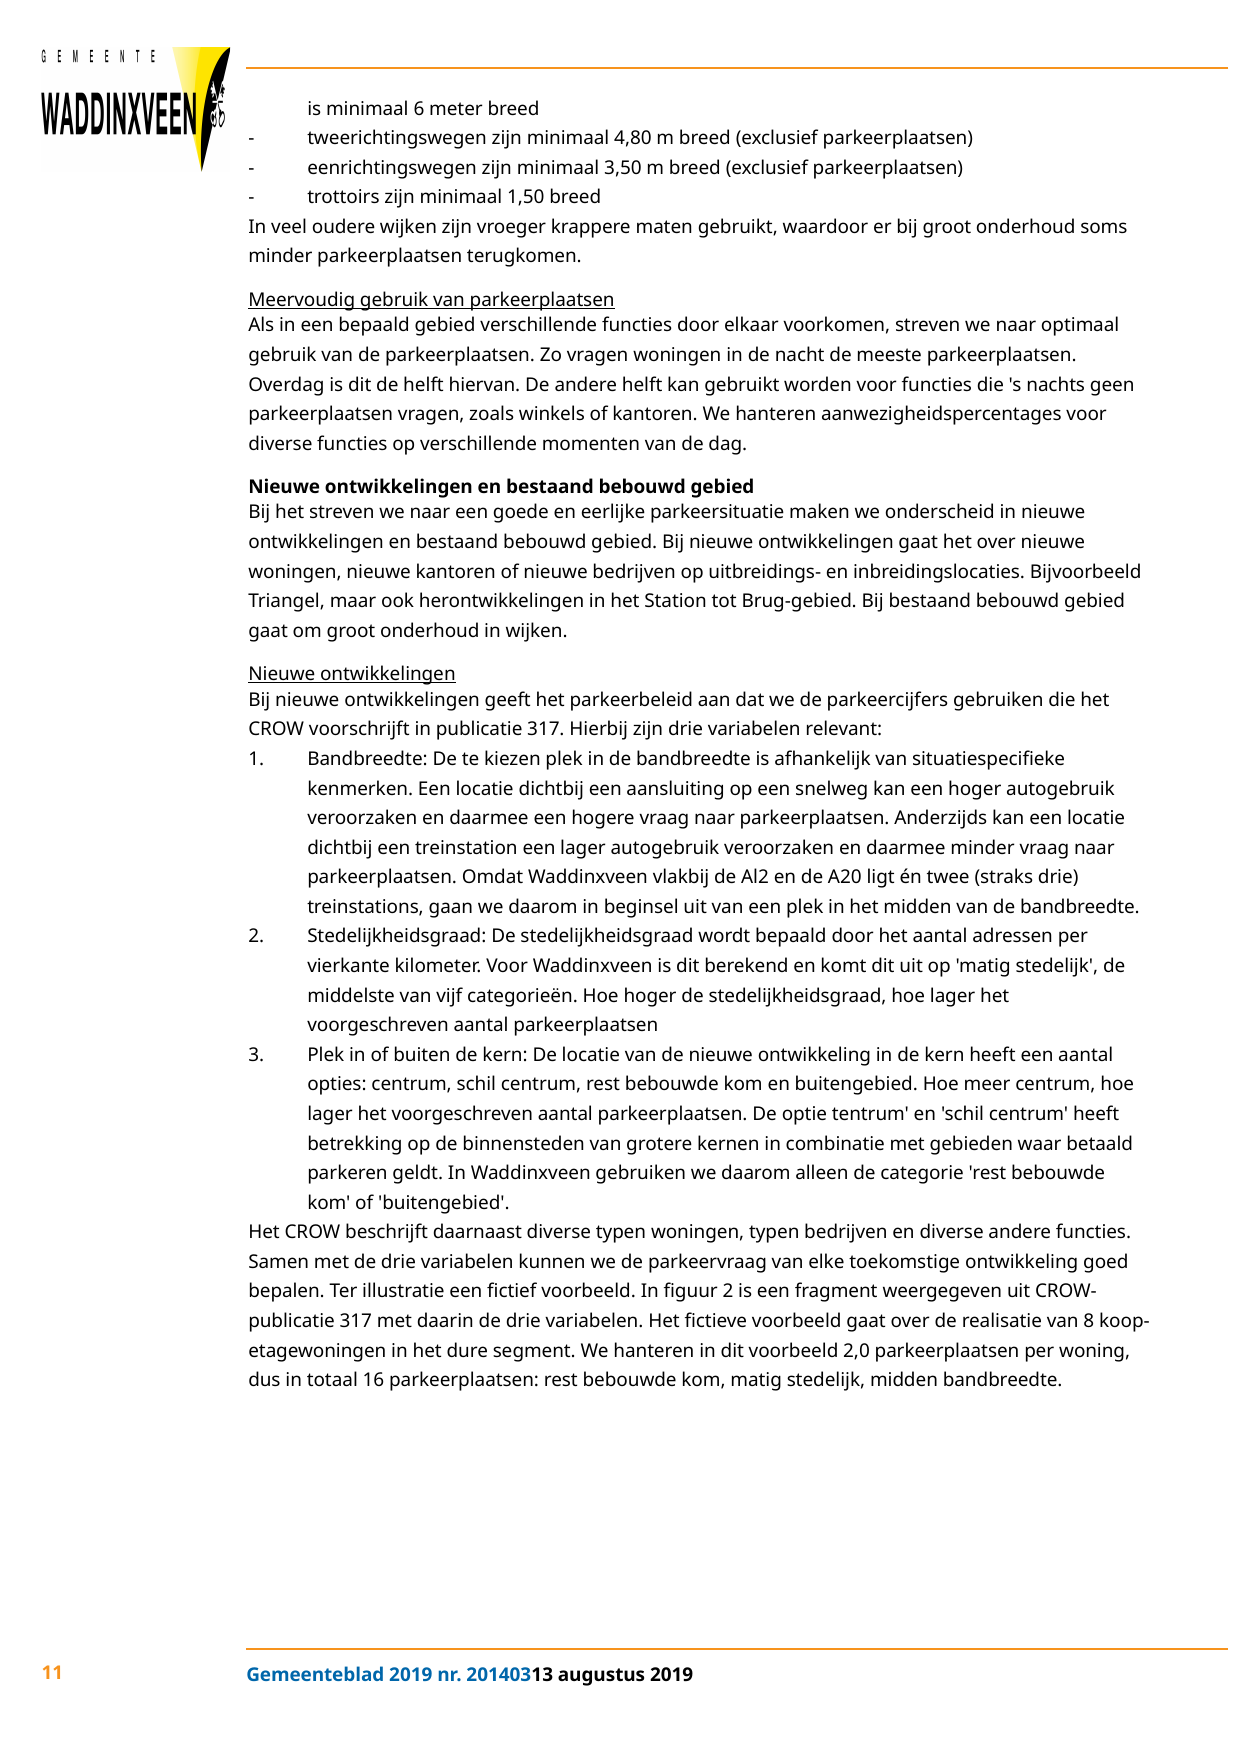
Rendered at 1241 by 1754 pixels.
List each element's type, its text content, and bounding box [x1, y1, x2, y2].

text Nieuwe ontwikkelingen [248, 660, 1152, 686]
list Stedelijkheidsgraad: De stedelijkheidsgraad wordt bepaald door het aantal adressen per vierkante kilometer. Voor Waddinxveen is dit berekend en komt dit uit op 'matig stedelijk', de middelste van vijf categorieën. Hoe hoger de stedelijkheidsgraad, hoe lager het voorgeschreven aantal parkeerplaatsen [248, 923, 1152, 1037]
text Als in een bepaald gebied verschillende functies door elkaar voorkomen, streven we naar optimaal gebruik van de parkeerplaatsen. Zo vragen woningen in de nacht de meeste parkeerplaatsen. Overdag is dit de helft hiervan. De andere helft kan gebruikt worden voor functies die 's nachts geen parkeerplaatsen vragen, zoals winkels of kantoren. We hanteren aanwezigheidspercentages voor diverse functies op verschillende momenten van de dag. [248, 312, 1152, 456]
picture [41, 47, 231, 172]
text Bij nieuwe ontwikkelingen geeft het parkeerbeleid aan dat we de parkeercijfers gebruiken die het CROW voorschrijft in publicatie 317. Hierbij zijn drie variabelen relevant: [248, 686, 1152, 741]
text In veel oudere wijken zijn vroeger krappere maten gebruikt, waardoor er bij groot onderhoud soms minder parkeerplaatsen terugkomen. [248, 213, 1152, 268]
text Nieuwe ontwikkelingen en bestaand bebouwd gebied [248, 473, 1152, 499]
list trottoirs zijn minimaal 1,50 breed [248, 183, 1152, 209]
text Meervoudig gebruik van parkeerplaatsen [248, 286, 1152, 312]
text Bij het streven we naar een goede en eerlijke parkeersituatie maken we onderscheid in nieuwe ontwikkelingen en bestaand bebouwd gebied. Bij nieuwe ontwikkelingen gaat het over nieuwe woningen, nieuwe kantoren of nieuwe bedrijven op uitbreidings- en inbreidingslocaties. Bijvoorbeeld Triangel, maar ook herontwikkelingen in het Station tot Brug-gebied. Bij bestaand bebouwd gebied gaat om groot onderhoud in wijken. [248, 499, 1152, 643]
text Het CROW beschrijft daarnaast diverse typen woningen, typen bedrijven en diverse andere functies. Samen met de drie variabelen kunnen we de parkeervraag van elke toekomstige ontwikkeling goed bepalen. Ter illustratie een fictief voorbeeld. In figuur 2 is een fragment weergegeven uit CROW-publicatie 317 met daarin de drie variabelen. Het fictieve voorbeeld gaat over de realisatie van 8 koop-etagewoningen in het dure segment. We hanteren in dit voorbeeld 2,0 parkeerplaatsen per woning, dus in totaal 16 parkeerplaatsen: rest bebouwde kom, matig stedelijk, midden bandbreedte. [248, 1218, 1152, 1392]
list Bandbreedte: De te kiezen plek in de bandbreedte is afhankelijk van situatiespecifieke kenmerken. Een locatie dichtbij een aansluiting op een snelweg kan een hoger autogebruik veroorzaken en daarmee een hogere vraag naar parkeerplaatsen. Anderzijds kan een locatie dichtbij een treinstation een lager autogebruik veroorzaken en daarmee minder vraag naar parkeerplaatsen. Omdat Waddinxveen vlakbij de Al2 en de A20 ligt én twee (straks drie) treinstations, gaan we daarom in beginsel uit van een plek in het midden van de bandbreedte. [248, 745, 1152, 919]
list Plek in of buiten de kern: De locatie van de nieuwe ontwikkeling in de kern heeft een aantal opties: centrum, schil centrum, rest bebouwde kom en buitengebied. Hoe meer centrum, hoe lager het voorgeschreven aantal parkeerplaatsen. De optie tentrum' en 'schil centrum' heeft betrekking op de binnensteden van grotere kernen in combinatie met gebieden waar betaald parkeren geldt. In Waddinxveen gebruiken we daarom alleen de categorie 'rest bebouwde kom' of 'buitengebied'. [248, 1041, 1152, 1214]
list eenrichtingswegen zijn minimaal 3,50 m breed (exclusief parkeerplaatsen) [248, 154, 1152, 180]
list is minimaal 6 meter breed [248, 95, 1152, 121]
list tweerichtingswegen zijn minimaal 4,80 m breed (exclusief parkeerplaatsen) [248, 124, 1152, 150]
